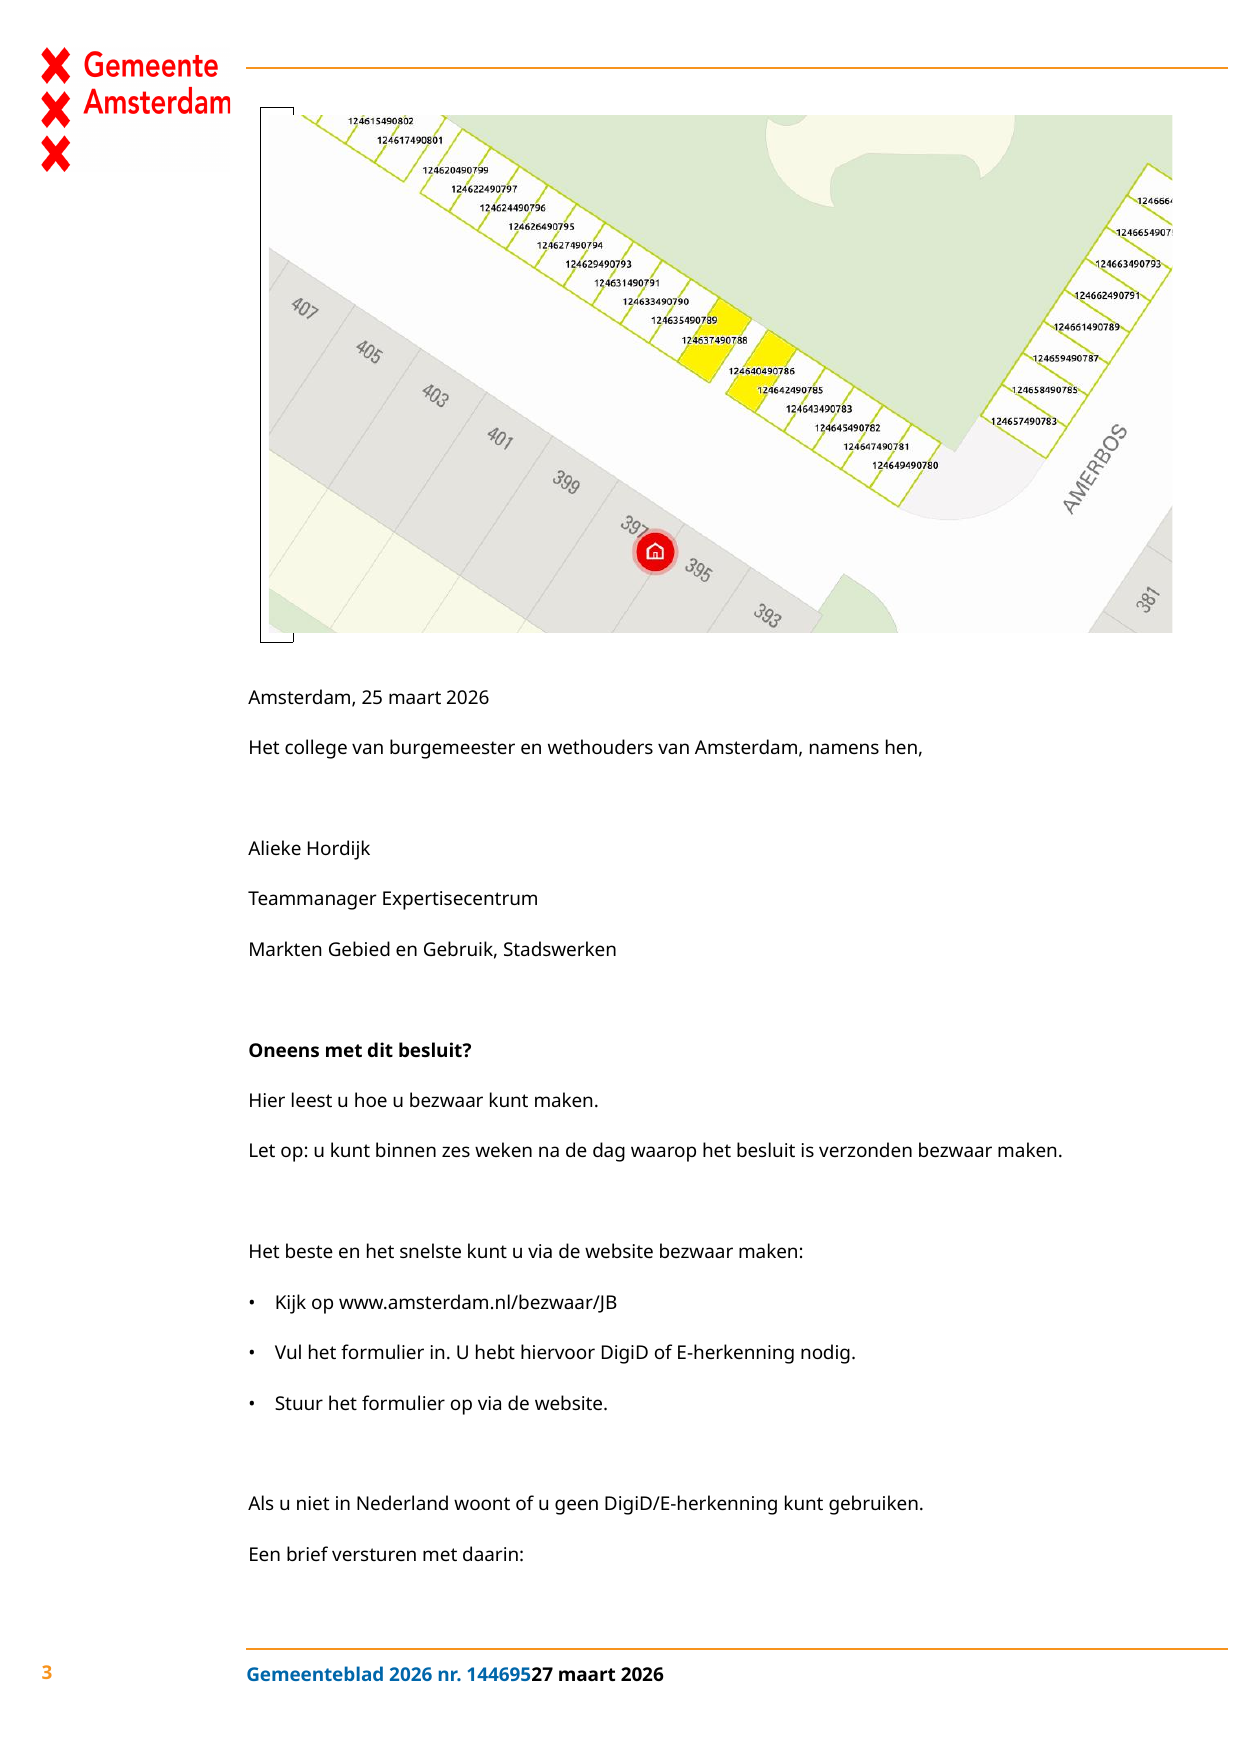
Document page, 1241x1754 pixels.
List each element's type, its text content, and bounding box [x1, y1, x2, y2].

text Teammanager Expertisecentrum [248, 886, 1152, 911]
text Het college van burgemeester en wethouders van Amsterdam, namens hen, [248, 734, 1152, 760]
text • Stuur het formulier op via de website. [248, 1390, 1152, 1416]
text Hier leest u hoe u bezwaar kunt maken. [248, 1087, 1152, 1113]
text • Vul het formulier in. U hebt hiervoor DigiD of E-herkenning nodig. [248, 1339, 1152, 1365]
text Een brief versturen met daarin: [248, 1541, 1152, 1567]
picture [41, 47, 231, 172]
text Markten Gebied en Gebruik, Stadswerken [248, 936, 1152, 962]
text • Kijk op www.amsterdam.nl/bezwaar/JB [248, 1289, 1152, 1315]
text Let op: u kunt binnen zes weken na de dag waarop het besluit is verzonden bezwaar maken. [248, 1138, 1152, 1163]
text Amsterdam, 25 maart 2026 [248, 684, 1152, 710]
picture [268, 115, 1173, 633]
text Als u niet in Nederland woont of u geen DigiD/E-herkenning kunt gebruiken. [248, 1491, 1152, 1516]
text Oneens met dit besluit? [248, 1037, 1152, 1063]
text Alieke Hordijk [248, 835, 1152, 861]
text Het beste en het snelste kunt u via de website bezwaar maken: [248, 1238, 1152, 1264]
